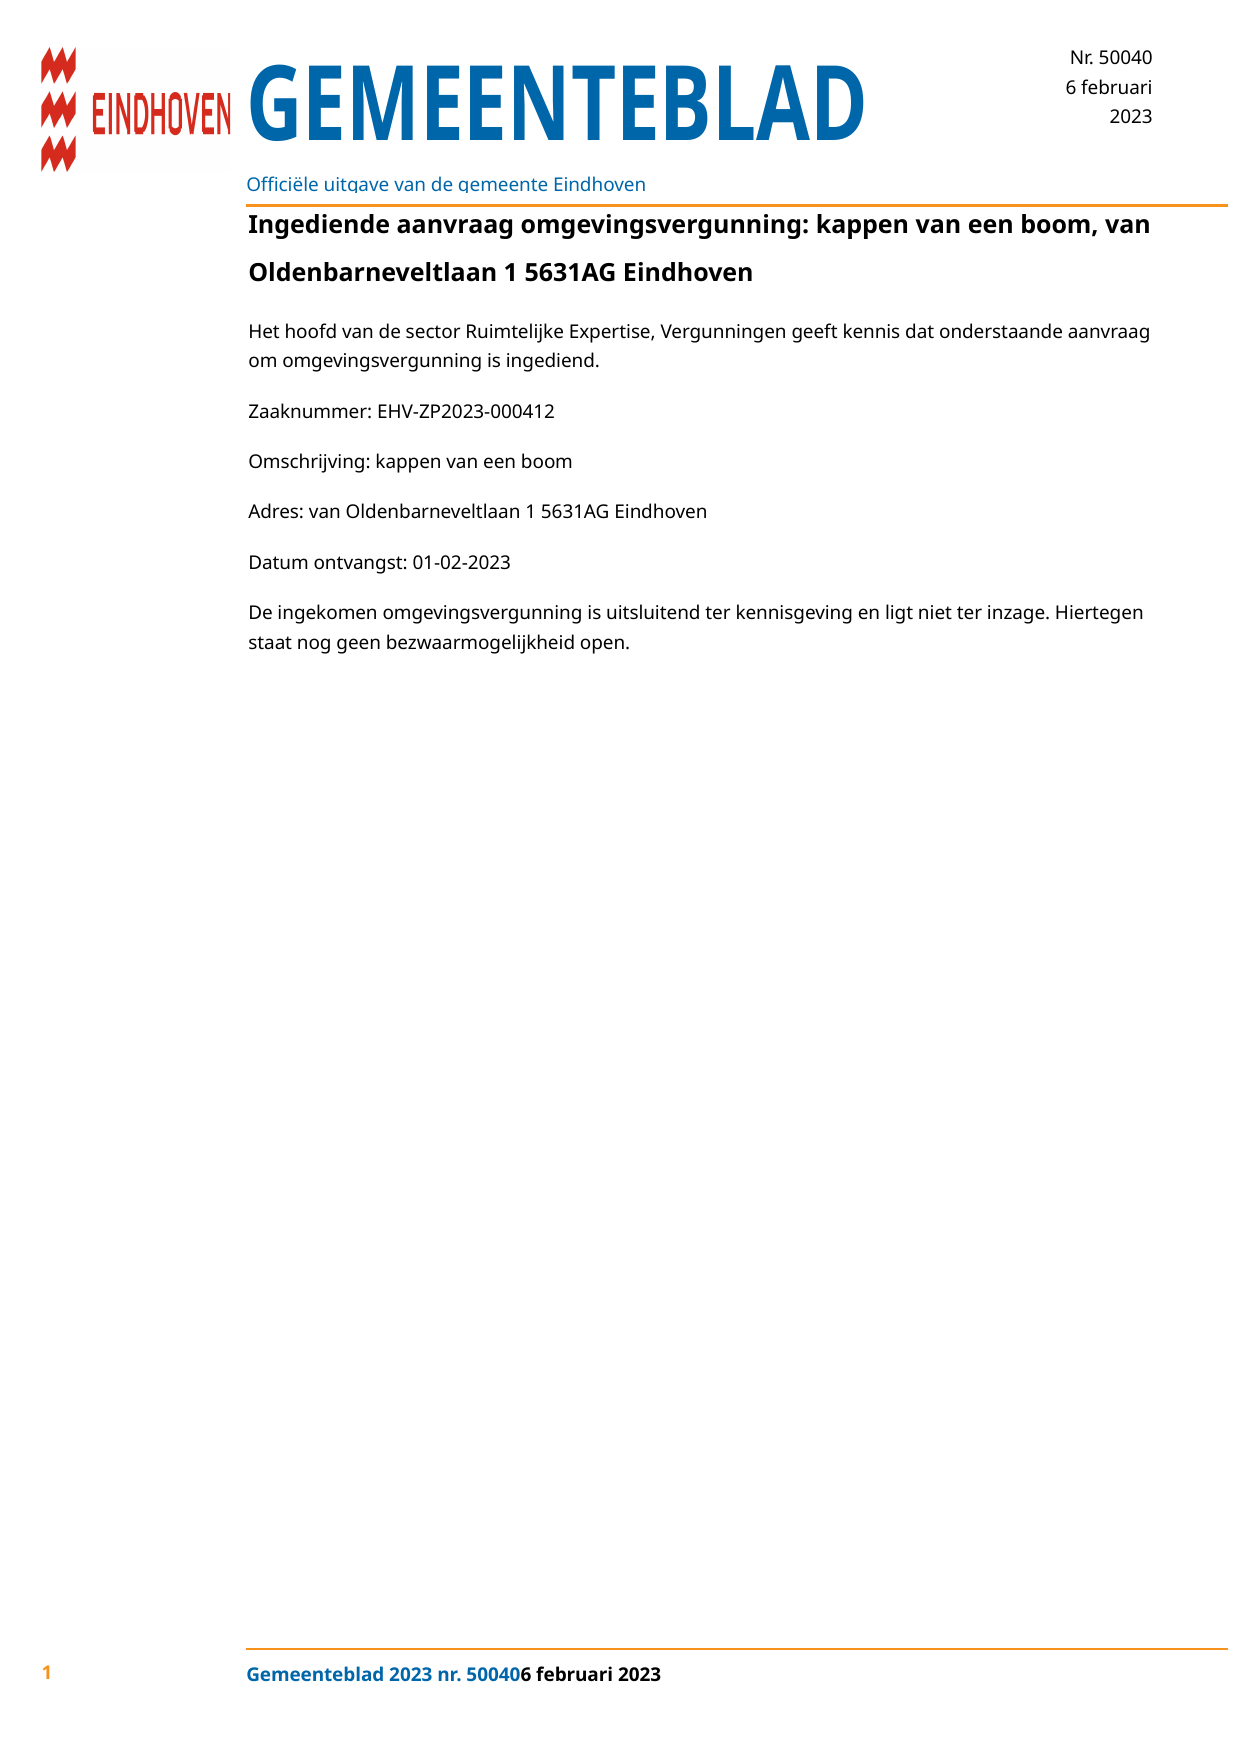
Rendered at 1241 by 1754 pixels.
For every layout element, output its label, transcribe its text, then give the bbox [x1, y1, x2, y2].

text Omschrijving: kappen van een boom [248, 448, 1152, 474]
text Datum ontvangst: 01-02-2023 [248, 549, 1152, 575]
picture [41, 47, 231, 172]
text De ingekomen omgevingsvergunning is uitsluitend ter kennisgeving en ligt niet ter inzage. Hiertegen staat nog geen bezwaarmogelijkheid open. [248, 599, 1152, 655]
text Ingediende aanvraag omgevingsvergunning: kappen van een boom, van Oldenbarneveltlaan 1 5631AG Eindhoven [248, 207, 1152, 288]
text Het hoofd van de sector Ruimtelijke Expertise, Vergunningen geeft kennis dat onderstaande aanvraag om omgevingsvergunning is ingediend. [248, 318, 1152, 373]
text Adres: van Oldenbarneveltlaan 1 5631AG Eindhoven [248, 499, 1152, 524]
text Zaaknummer: EHV-ZP2023-000412 [248, 398, 1152, 424]
